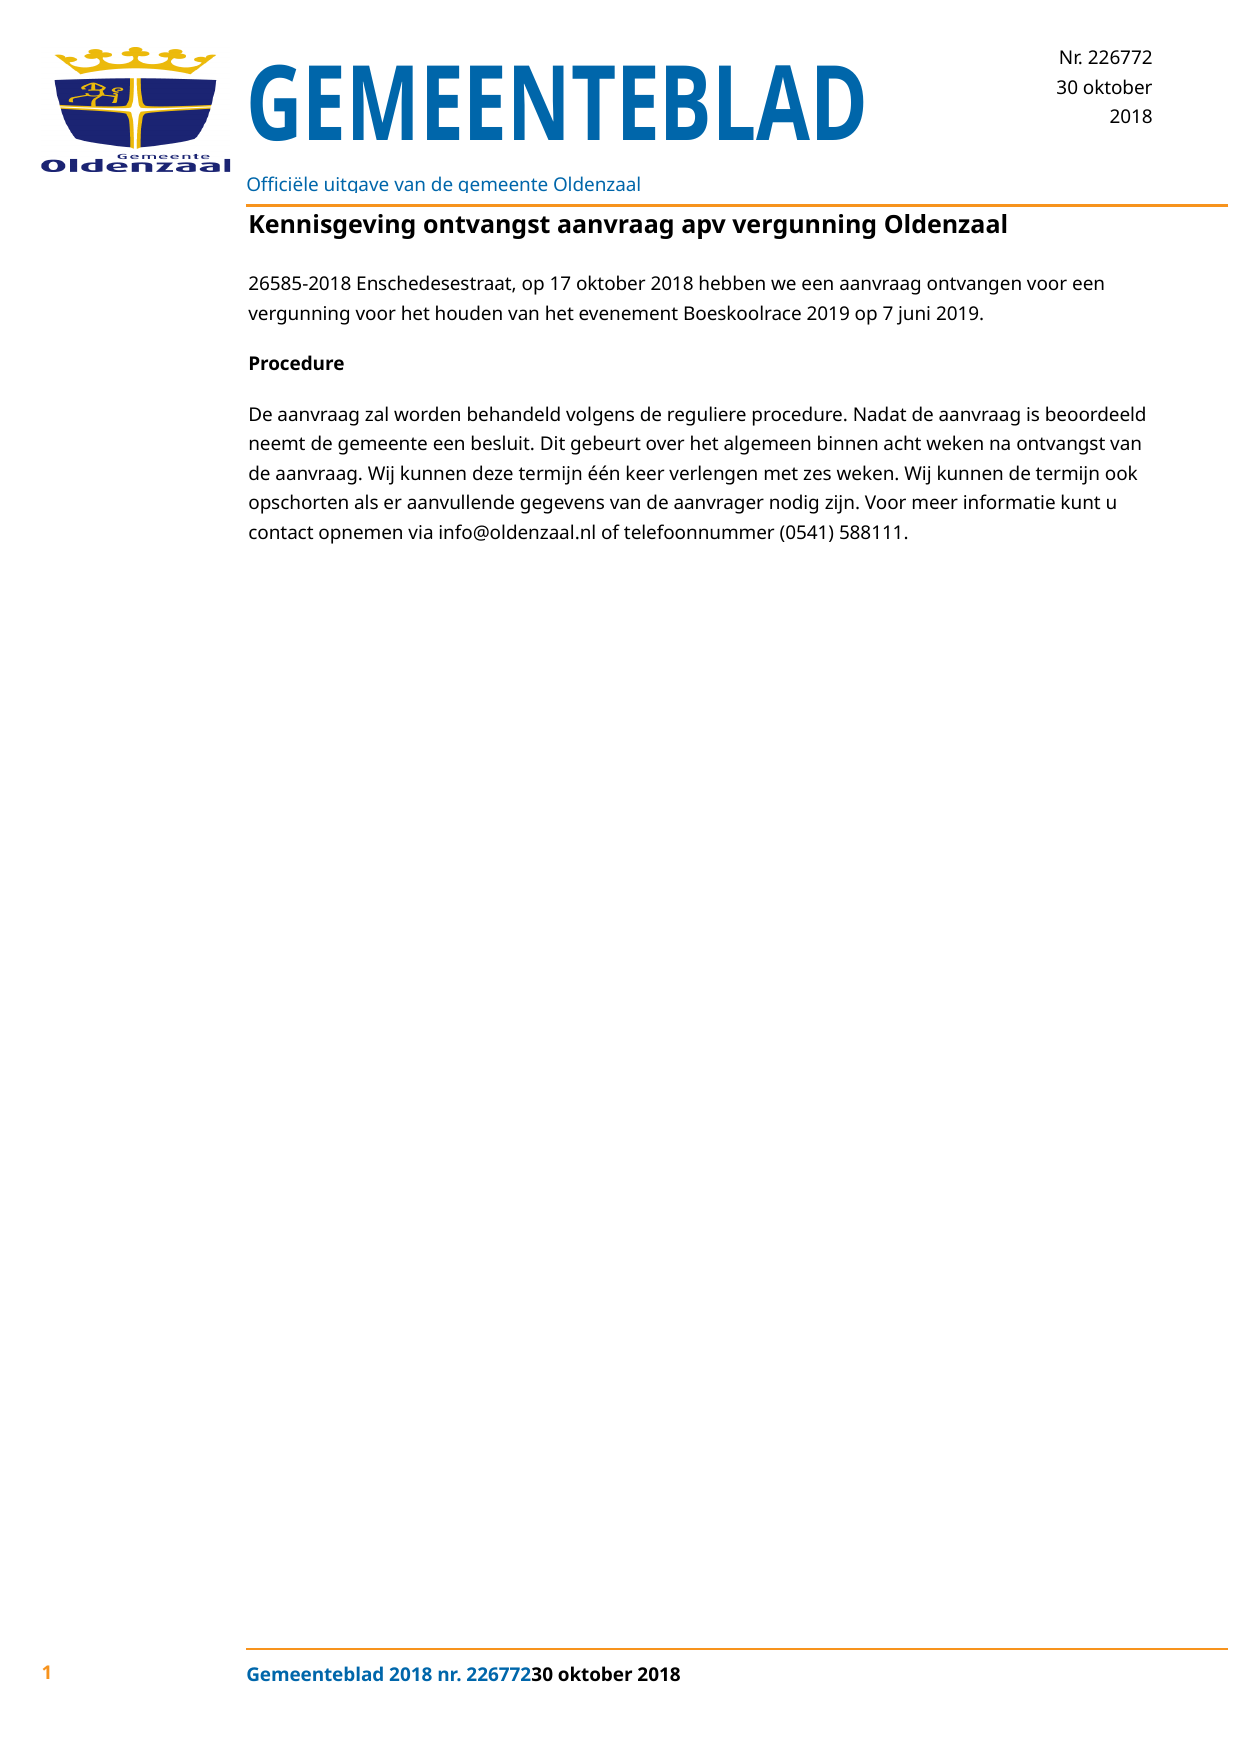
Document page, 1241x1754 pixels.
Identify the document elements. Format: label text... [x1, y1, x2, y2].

text Kennisgeving ontvangst aanvraag apv vergunning Oldenzaal [248, 207, 1152, 241]
text Procedure [248, 350, 1152, 376]
text De aanvraag zal worden behandeld volgens de reguliere procedure. Nadat de aanvraag is beoordeeld neemt de gemeente een besluit. Dit gebeurt over het algemeen binnen acht weken na ontvangst van de aanvraag. Wij kunnen deze termijn één keer verlengen met zes weken. Wij kunnen de termijn ook opschorten als er aanvullende gegevens van de aanvrager nodig zijn. Voor meer informatie kunt u contact opnemen via info@oldenzaal.nl of telefoonnummer (0541) 588111. [248, 401, 1152, 545]
text 26585-2018 Enschedesestraat, op 17 oktober 2018 hebben we een aanvraag ontvangen voor een vergunning voor het houden van het evenement Boeskoolrace 2019 op 7 juni 2019. [248, 270, 1152, 326]
picture [41, 47, 231, 172]
